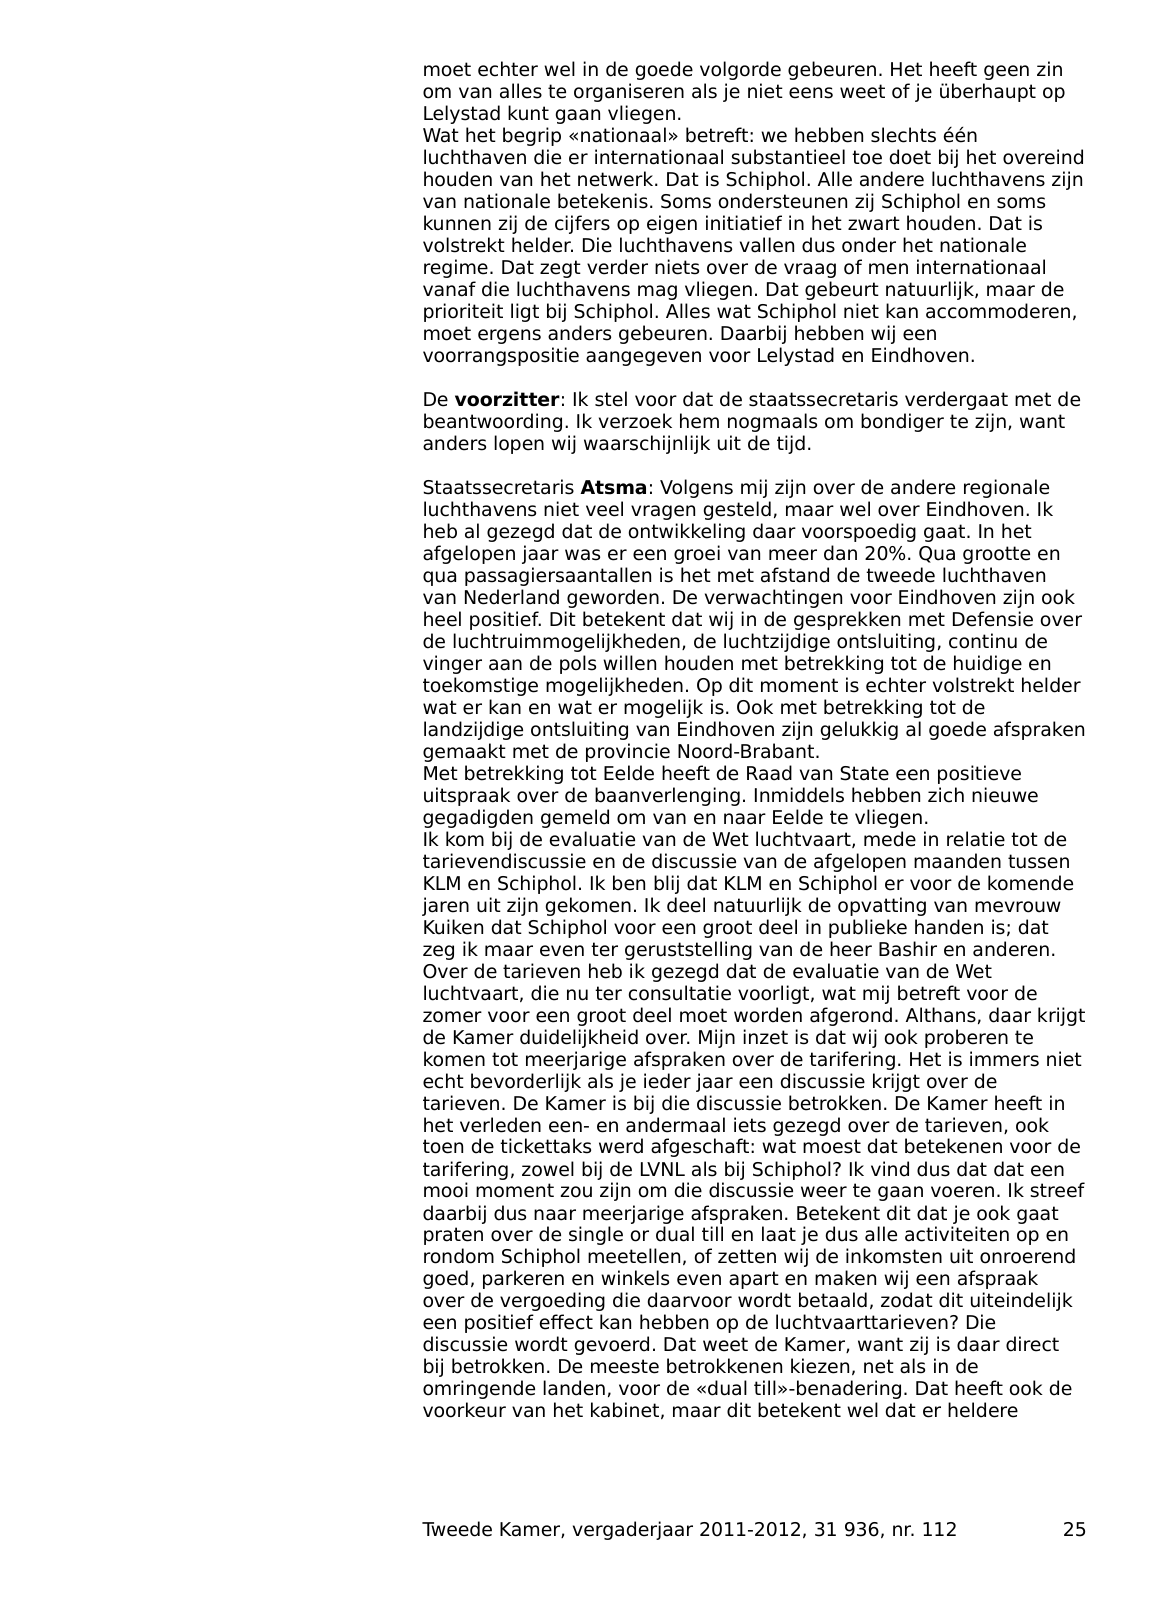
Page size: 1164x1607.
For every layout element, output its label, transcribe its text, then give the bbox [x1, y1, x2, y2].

text Wat het begrip «nationaal» betreft: we hebben slechts één luchthaven die er internationaal substantieel toe doet bij het overeind houden van het netwerk. Dat is Schiphol. Alle andere luchthavens zijn van nationale betekenis. Soms ondersteunen zij Schiphol en soms kunnen zij de cijfers op eigen initiatief in het zwart houden. Dat is volstrekt helder. Die luchthavens vallen dus onder het nationale regime. Dat zegt verder niets over de vraag of men internationaal vanaf die luchthavens mag vliegen. Dat gebeurt natuurlijk, maar de prioriteit ligt bij Schiphol. Alles wat Schiphol niet kan accommoderen, moet ergens anders gebeuren. Daarbij hebben wij een voorrangspositie aangegeven voor Lelystad en Eindhoven. [422, 125, 1087, 367]
text De voorzitter: Ik stel voor dat de staatssecretaris verdergaat met de beantwoording. Ik verzoek hem nogmaals om bondiger te zijn, want anders lopen wij waarschijnlijk uit de tijd. [422, 389, 1087, 455]
text moet echter wel in de goede volgorde gebeuren. Het heeft geen zin om van alles te organiseren als je niet eens weet of je überhaupt op Lelystad kunt gaan vliegen. [422, 59, 1087, 125]
text Ik kom bij de evaluatie van de Wet luchtvaart, mede in relatie tot de tarievendiscussie en de discussie van de afgelopen maanden tussen KLM en Schiphol. Ik ben blij dat KLM en Schiphol er voor de komende jaren uit zijn gekomen. Ik deel natuurlijk de opvatting van mevrouw Kuiken dat Schiphol voor een groot deel in publieke handen is; dat zeg ik maar even ter geruststelling van de heer Bashir en anderen. Over de tarieven heb ik gezegd dat de evaluatie van de Wet luchtvaart, die nu ter consultatie voorligt, wat mij betreft voor de zomer voor een groot deel moet worden afgerond. Althans, daar krijgt de Kamer duidelijkheid over. Mijn inzet is dat wij ook proberen te komen tot meerjarige afspraken over de tarifering. Het is immers niet echt bevorderlijk als je ieder jaar een discussie krijgt over de tarieven. De Kamer is bij die discussie betrokken. De Kamer heeft in het verleden een- en andermaal iets gezegd over de tarieven, ook toen de tickettaks werd afgeschaft: wat moest dat betekenen voor de tarifering, zowel bij de LVNL als bij Schiphol? Ik vind dus dat dat een mooi moment zou zijn om die discussie weer te gaan voeren. Ik streef daarbij dus naar meerjarige afspraken. Betekent dit dat je ook gaat praten over de single or dual till en laat je dus alle activiteiten op en rondom Schiphol meetellen, of zetten wij de inkomsten uit onroerend goed, parkeren en winkels even apart en maken wij een afspraak over de vergoeding die daarvoor wordt betaald, zodat dit uiteindelijk een positief effect kan hebben op de luchtvaarttarieven? Die discussie wordt gevoerd. Dat weet de Kamer, want zij is daar direct bij betrokken. De meeste betrokkenen kiezen, net als in de omringende landen, voor de «dual till»-benadering. Dat heeft ook de voorkeur van het kabinet, maar dit betekent wel dat er heldere [422, 829, 1087, 1422]
text Met betrekking tot Eelde heeft de Raad van State een positieve uitspraak over de baanverlenging. Inmiddels hebben zich nieuwe gegadigden gemeld om van en naar Eelde te vliegen. [422, 763, 1087, 829]
text Staatssecretaris Atsma: Volgens mij zijn over de andere regionale luchthavens niet veel vragen gesteld, maar wel over Eindhoven. Ik heb al gezegd dat de ontwikkeling daar voorspoedig gaat. In het afgelopen jaar was er een groei van meer dan 20%. Qua grootte en qua passagiersaantallen is het met afstand de tweede luchthaven van Nederland geworden. De verwachtingen voor Eindhoven zijn ook heel positief. Dit betekent dat wij in de gesprekken met Defensie over de luchtruimmogelijkheden, de luchtzijdige ontsluiting, continu de vinger aan de pols willen houden met betrekking tot de huidige en toekomstige mogelijkheden. Op dit moment is echter volstrekt helder wat er kan en wat er mogelijk is. Ook met betrekking tot de landzijdige ontsluiting van Eindhoven zijn gelukkig al goede afspraken gemaakt met de provincie Noord-Brabant. [422, 477, 1087, 763]
